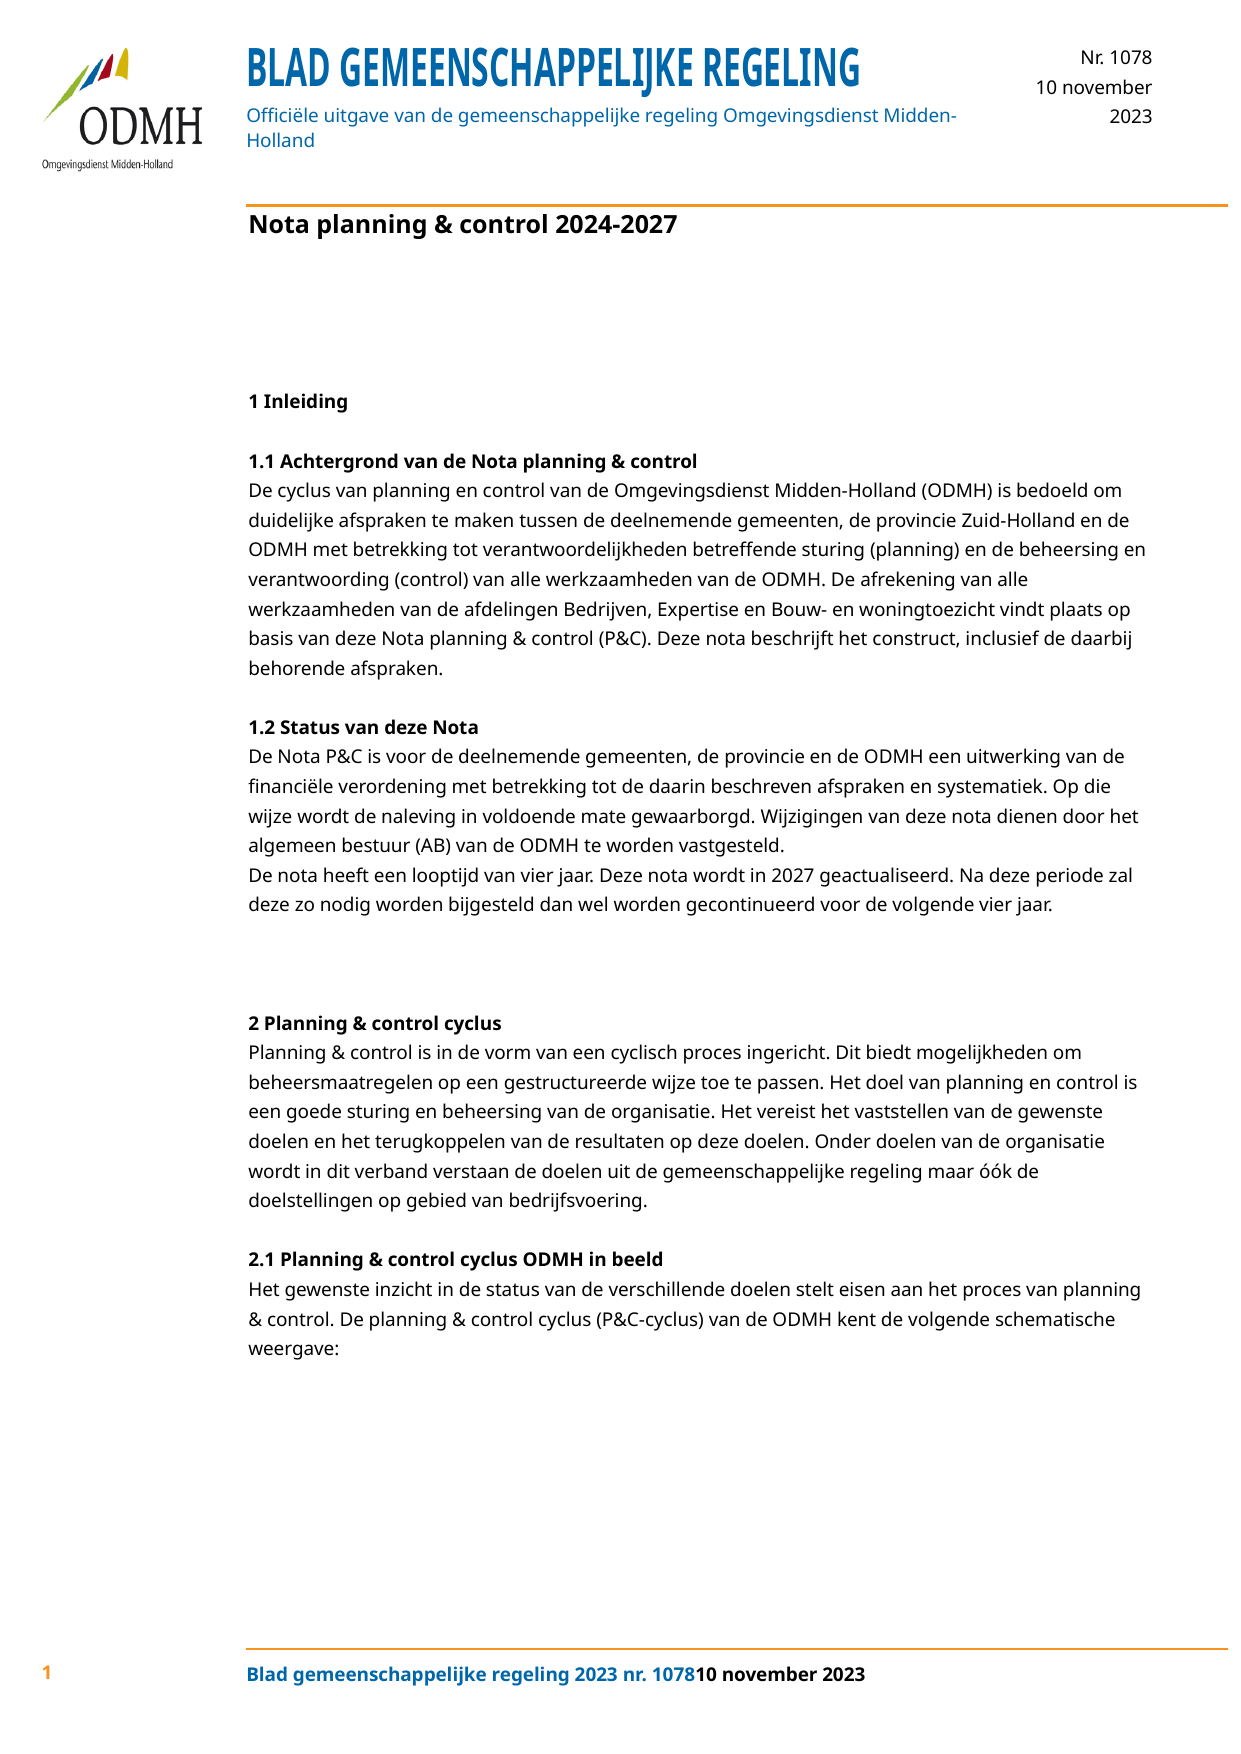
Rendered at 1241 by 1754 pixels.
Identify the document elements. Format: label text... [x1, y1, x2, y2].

text Het gewenste inzicht in de status van de verschillende doelen stelt eisen aan het proces van planning & control. De planning & control cyclus (P&C-cyclus) van de ODMH kent de volgende schematische weergave: [248, 1276, 1152, 1361]
text Nota planning & control 2024-2027 [248, 207, 1152, 241]
text De Nota P&C is voor de deelnemende gemeenten, de provincie en de ODMH een uitwerking van de financiële verordening met betrekking tot de daarin beschreven afspraken en systematiek. Op die wijze wordt de naleving in voldoende mate gewaarborgd. Wijzigingen van deze nota dienen door het algemeen bestuur (AB) van de ODMH te worden vastgesteld. [248, 744, 1152, 858]
text 1.2 Status van deze Nota [248, 714, 1152, 740]
text 1.1 Achtergrond van de Nota planning & control [248, 448, 1152, 473]
picture [41, 47, 231, 172]
text De nota heeft een looptijd van vier jaar. Deze nota wordt in 2027 geactualiseerd. Na deze periode zal deze zo nodig worden bijgesteld dan wel worden gecontinueerd voor de volgende vier jaar. [248, 862, 1152, 917]
text 2 Planning & control cyclus [248, 1010, 1152, 1036]
text 1 Inleiding [248, 389, 1152, 414]
text De cyclus van planning en control van de Omgevingsdienst Midden-Holland (ODMH) is bedoeld om duidelijke afspraken te maken tussen de deelnemende gemeenten, de provincie Zuid-Holland en de ODMH met betrekking tot verantwoordelijkheden betreffende sturing (planning) en de beheersing en verantwoording (control) van alle werkzaamheden van de ODMH. De afrekening van alle werkzaamheden van de afdelingen Bedrijven, Expertise en Bouw- en woningtoezicht vindt plaats op basis van deze Nota planning & control (P&C). Deze nota beschrijft het construct, inclusief de daarbij behorende afspraken. [248, 477, 1152, 681]
text Planning & control is in de vorm van een cyclisch proces ingericht. Dit biedt mogelijkheden om beheersmaatregelen op een gestructureerde wijze toe te passen. Het doel van planning en control is een goede sturing en beheersing van de organisatie. Het vereist het vaststellen van de gewenste doelen en het terugkoppelen van de resultaten op deze doelen. Onder doelen van de organisatie wordt in dit verband verstaan de doelen uit de gemeenschappelijke regeling maar óók de doelstellingen op gebied van bedrijfsvoering. [248, 1039, 1152, 1213]
text 2.1 Planning & control cyclus ODMH in beeld [248, 1247, 1152, 1272]
